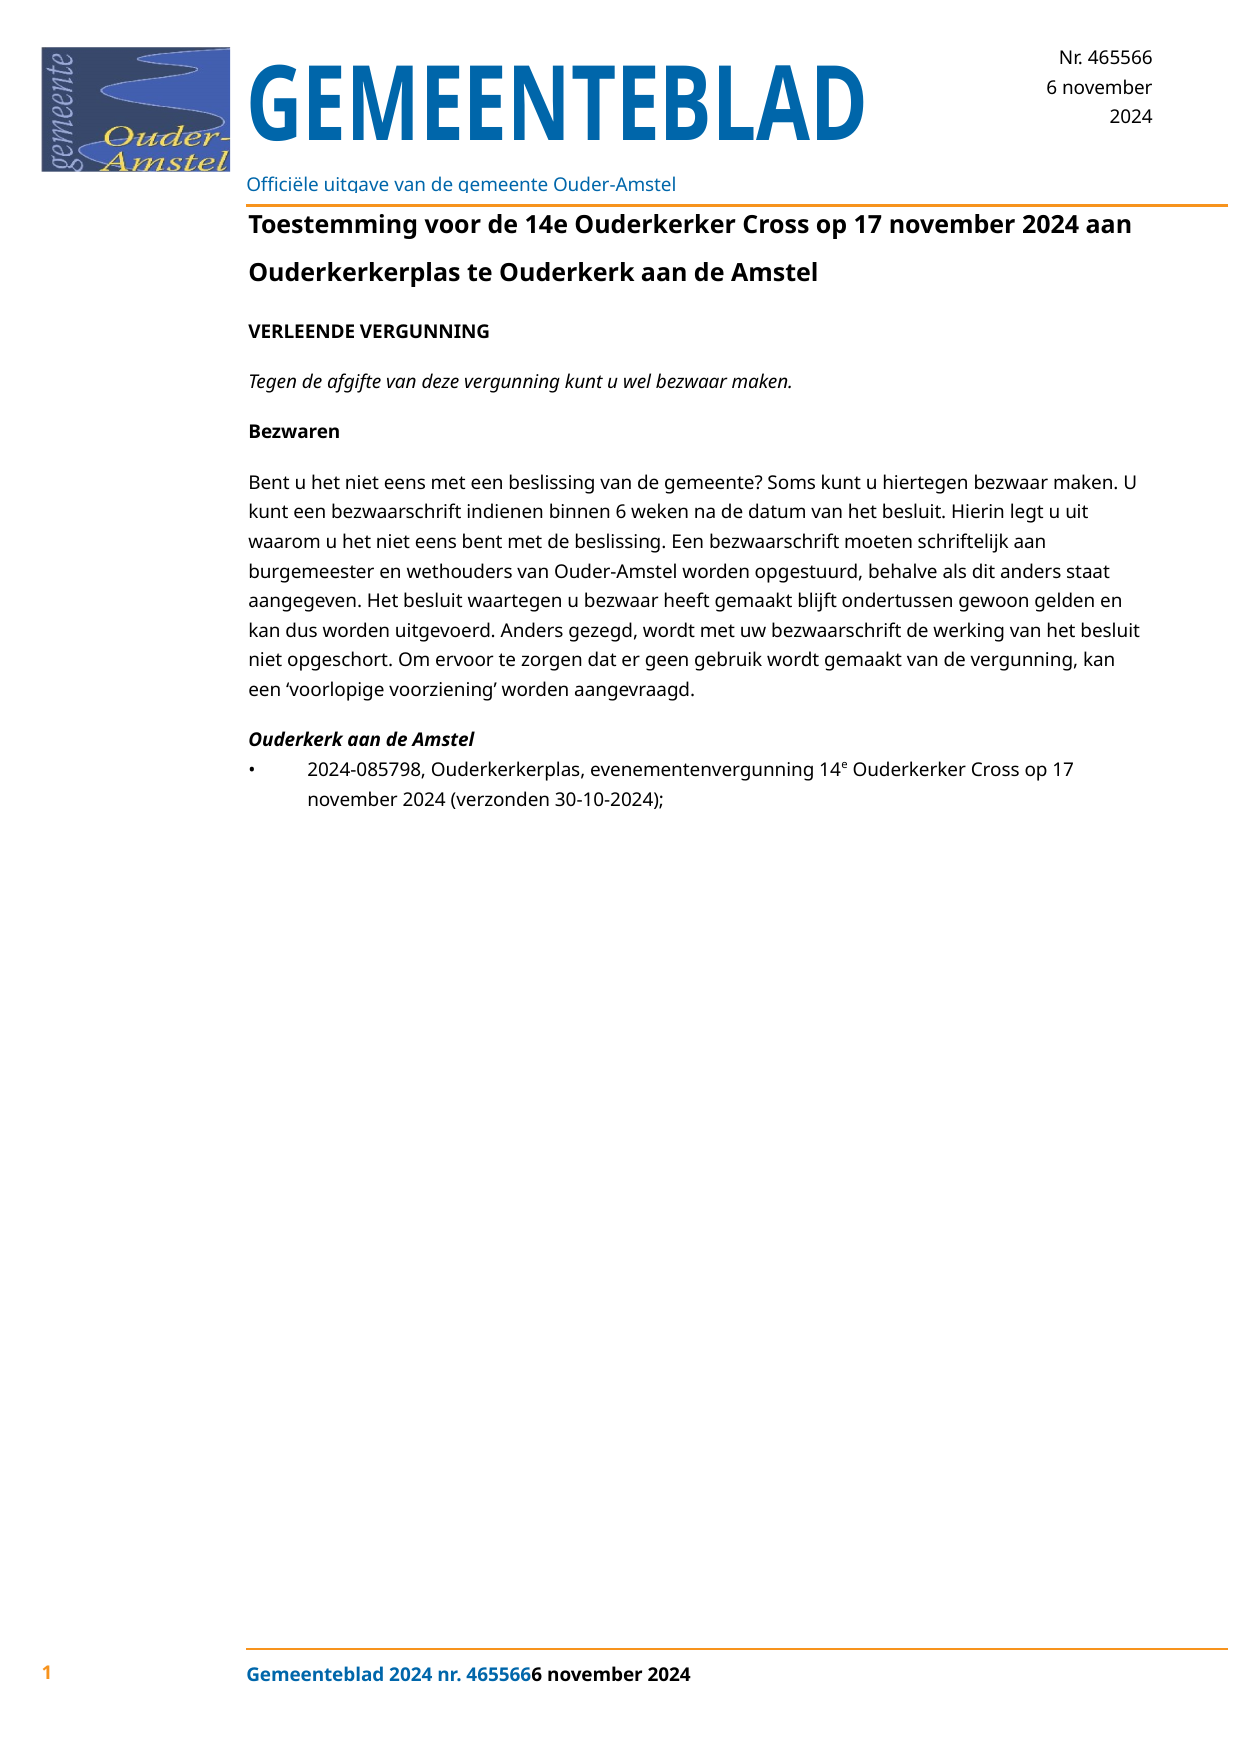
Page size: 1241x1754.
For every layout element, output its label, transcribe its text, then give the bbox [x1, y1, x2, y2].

text Tegen de afgifte van deze vergunning kunt u wel bezwaar maken. [248, 368, 1152, 394]
text Bezwaren [248, 419, 1152, 444]
list 2024-085798, Ouderkerkerplas, evenementenvergunning 14e Ouderkerker Cross op 17 november 2024 (verzonden 30-10-2024); [248, 756, 1152, 812]
text Bent u het niet eens met een beslissing van de gemeente? Soms kunt u hiertegen bezwaar maken. U kunt een bezwaarschrift indienen binnen 6 weken na de datum van het besluit. Hierin legt u uit waarom u het niet eens bent met de beslissing. Een bezwaarschrift moeten schriftelijk aan burgemeester en wethouders van Ouder-Amstel worden opgestuurd, behalve als dit anders staat aangegeven. Het besluit waartegen u bezwaar heeft gemaakt blijft ondertussen gewoon gelden en kan dus worden uitgevoerd. Anders gezegd, wordt met uw bezwaarschrift de werking van het besluit niet opgeschort. Om ervoor te zorgen dat er geen gebruik wordt gemaakt van de vergunning, kan een ‘voorlopige voorziening’ worden aangevraagd. [248, 469, 1152, 702]
text Toestemming voor de 14e Ouderkerker Cross op 17 november 2024 aan Ouderkerkerplas te Ouderkerk aan de Amstel [248, 207, 1152, 288]
text Ouderkerk aan de Amstel [248, 727, 1152, 752]
text VERLEENDE VERGUNNING [248, 318, 1152, 344]
picture [41, 47, 231, 172]
